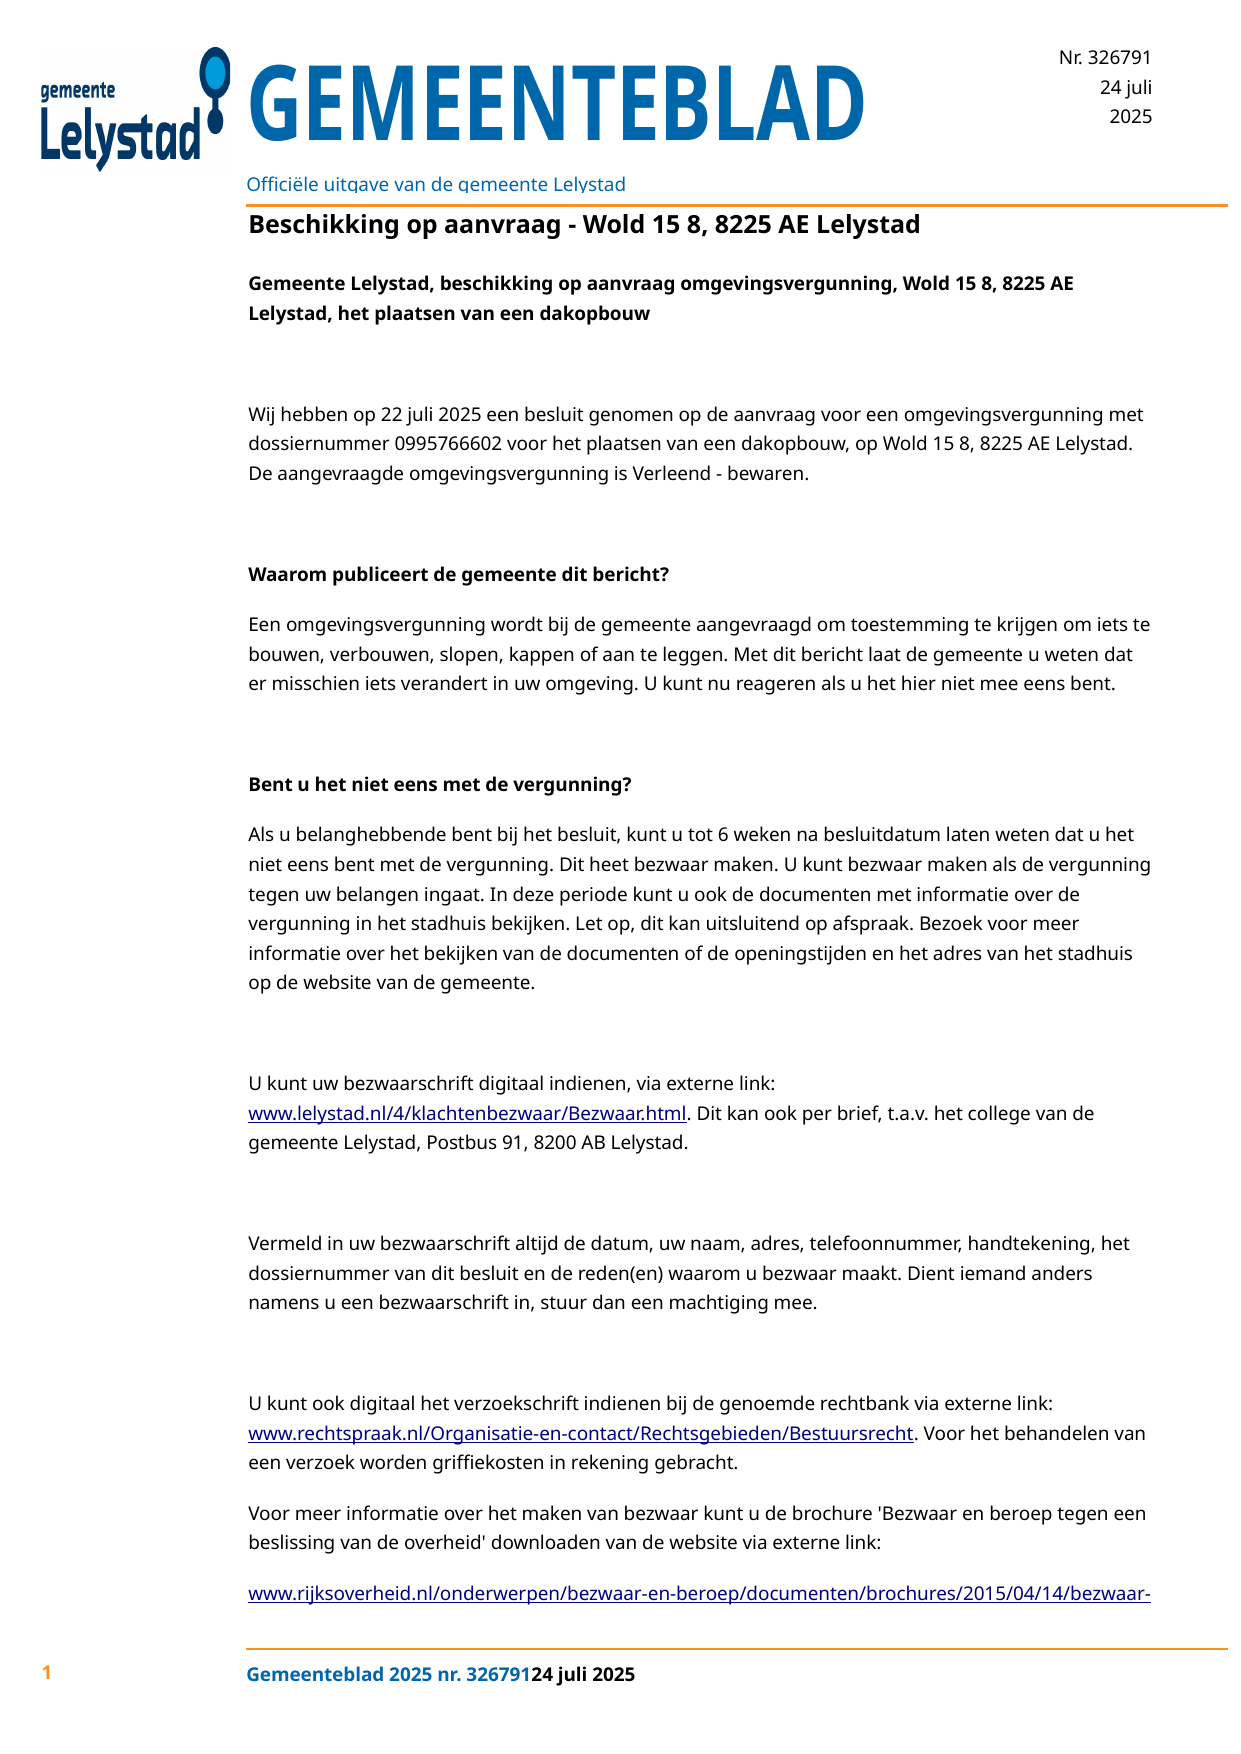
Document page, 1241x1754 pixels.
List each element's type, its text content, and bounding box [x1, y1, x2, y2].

text Gemeente Lelystad, beschikking op aanvraag omgevingsvergunning, Wold 15 8, 8225 AE Lelystad, het plaatsen van een dakopbouw [248, 270, 1152, 326]
text www.rijksoverheid.nl/onderwerpen/bezwaar-en-beroep/documenten/brochures/2015/04/14/bezwaar- [248, 1580, 1152, 1606]
text Een omgevingsvergunning wordt bij de gemeente aangevraagd om toestemming te krijgen om iets te bouwen, verbouwen, slopen, kappen of aan te leggen. Met dit bericht laat de gemeente u weten dat er misschien iets verandert in uw omgeving. U kunt nu reageren als u het hier niet mee eens bent. [248, 611, 1152, 696]
text Beschikking op aanvraag - Wold 15 8, 8225 AE Lelystad [248, 207, 1152, 241]
picture [41, 47, 231, 172]
text Bent u het niet eens met de vergunning? [248, 771, 1152, 797]
text Voor meer informatie over het maken van bezwaar kunt u de brochure 'Bezwaar en beroep tegen een beslissing van de overheid' downloaden van de website via externe link: [248, 1500, 1152, 1555]
text Als u belanghebbende bent bij het besluit, kunt u tot 6 weken na besluitdatum laten weten dat u het niet eens bent met de vergunning. Dit heet bezwaar maken. U kunt bezwaar maken als de vergunning tegen uw belangen ingaat. In deze periode kunt u ook de documenten met informatie over de vergunning in het stadhuis bekijken. Let op, dit kan uitsluitend op afspraak. Bezoek voor meer informatie over het bekijken van de documenten of de openingstijden en het adres van het stadhuis op de website van de gemeente. [248, 822, 1152, 995]
text Waarom publiceert de gemeente dit bericht? [248, 561, 1152, 586]
text U kunt ook digitaal het verzoekschrift indienen bij de genoemde rechtbank via externe link: www.rechtspraak.nl/Organisatie-en-contact/Rechtsgebieden/Bestuursrecht. Voor het behandelen van een verzoek worden griffiekosten in rekening gebracht. [248, 1390, 1152, 1475]
text Wij hebben op 22 juli 2025 een besluit genomen op de aanvraag voor een omgevingsvergunning met dossiernummer 0995766602 voor het plaatsen van een dakopbouw, op Wold 15 8, 8225 AE Lelystad. De aangevraagde omgevingsvergunning is Verleend - bewaren. [248, 401, 1152, 486]
text U kunt uw bezwaarschrift digitaal indienen, via externe link: www.lelystad.nl/4/klachtenbezwaar/Bezwaar.html. Dit kan ook per brief, t.a.v. het college van de gemeente Lelystad, Postbus 91, 8200 AB Lelystad. [248, 1070, 1152, 1155]
text Vermeld in uw bezwaarschrift altijd de datum, uw naam, adres, telefoonnummer, handtekening, het dossiernummer van dit besluit en de reden(en) waarom u bezwaar maakt. Dient iemand anders namens u een bezwaarschrift in, stuur dan een machtiging mee. [248, 1230, 1152, 1315]
